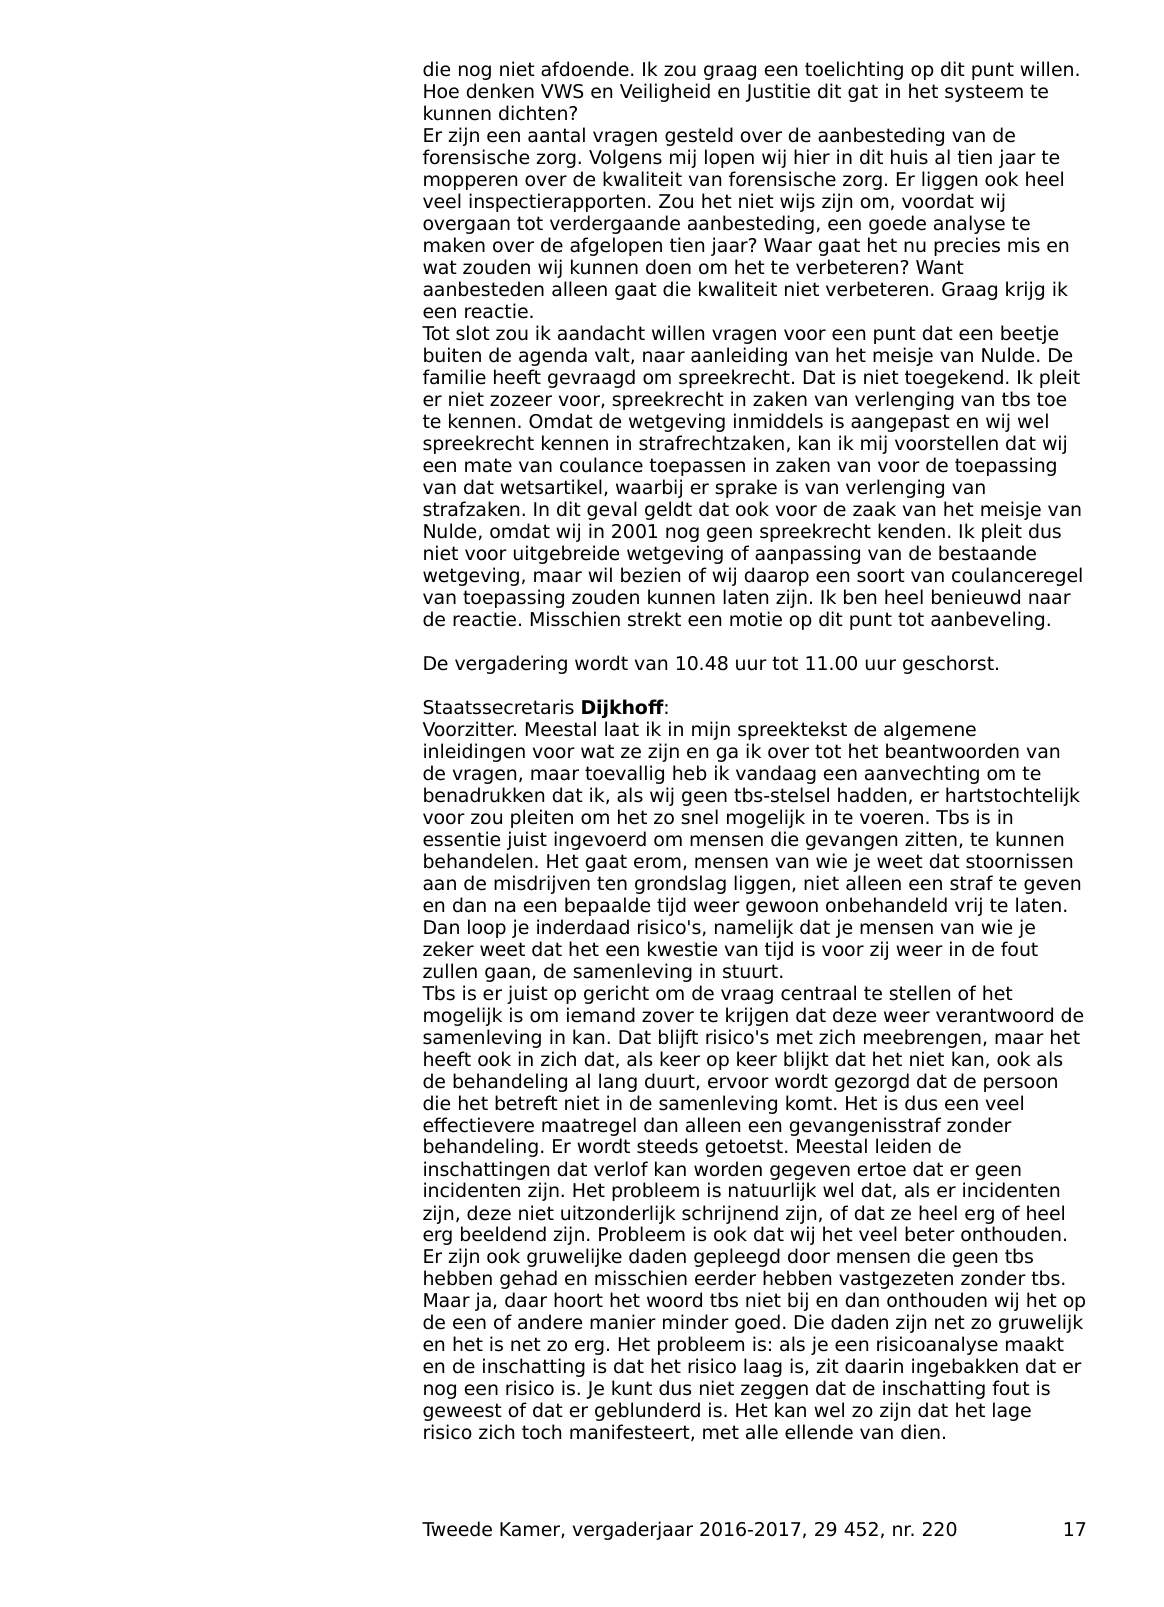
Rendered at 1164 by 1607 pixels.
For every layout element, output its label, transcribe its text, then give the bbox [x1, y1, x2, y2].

text Er zijn een aantal vragen gesteld over de aanbesteding van de forensische zorg. Volgens mij lopen wij hier in dit huis al tien jaar te mopperen over de kwaliteit van forensische zorg. Er liggen ook heel veel inspectierapporten. Zou het niet wijs zijn om, voordat wij overgaan tot verdergaande aanbesteding, een goede analyse te maken over de afgelopen tien jaar? Waar gaat het nu precies mis en wat zouden wij kunnen doen om het te verbeteren? Want aanbesteden alleen gaat die kwaliteit niet verbeteren. Graag krijg ik een reactie. [422, 125, 1087, 323]
text Tbs is er juist op gericht om de vraag centraal te stellen of het mogelijk is om iemand zover te krijgen dat deze weer verantwoord de samenleving in kan. Dat blijft risico's met zich meebrengen, maar het heeft ook in zich dat, als keer op keer blijkt dat het niet kan, ook als de behandeling al lang duurt, ervoor wordt gezorgd dat de persoon die het betreft niet in de samenleving komt. Het is dus een veel effectievere maatregel dan alleen een gevangenisstraf zonder behandeling. Er wordt steeds getoetst. Meestal leiden de inschattingen dat verlof kan worden gegeven ertoe dat er geen incidenten zijn. Het probleem is natuurlijk wel dat, als er incidenten zijn, deze niet uitzonderlijk schrijnend zijn, of dat ze heel erg of heel erg beeldend zijn. Probleem is ook dat wij het veel beter onthouden. Er zijn ook gruwelijke daden gepleegd door mensen die geen tbs hebben gehad en misschien eerder hebben vastgezeten zonder tbs. Maar ja, daar hoort het woord tbs niet bij en dan onthouden wij het op de een of andere manier minder goed. Die daden zijn net zo gruwelijk en het is net zo erg. Het probleem is: als je een risicoanalyse maakt en de inschatting is dat het risico laag is, zit daarin ingebakken dat er nog een risico is. Je kunt dus niet zeggen dat de inschatting fout is geweest of dat er geblunderd is. Het kan wel zo zijn dat het lage risico zich toch manifesteert, met alle ellende van dien. [422, 983, 1087, 1444]
text Tot slot zou ik aandacht willen vragen voor een punt dat een beetje buiten de agenda valt, naar aanleiding van het meisje van Nulde. De familie heeft gevraagd om spreekrecht. Dat is niet toegekend. Ik pleit er niet zozeer voor, spreekrecht in zaken van verlenging van tbs toe te kennen. Omdat de wetgeving inmiddels is aangepast en wij wel spreekrecht kennen in strafrechtzaken, kan ik mij voorstellen dat wij een mate van coulance toepassen in zaken van voor de toepassing van dat wetsartikel, waarbij er sprake is van verlenging van strafzaken. In dit geval geldt dat ook voor de zaak van het meisje van Nulde, omdat wij in 2001 nog geen spreekrecht kenden. Ik pleit dus niet voor uitgebreide wetgeving of aanpassing van de bestaande wetgeving, maar wil bezien of wij daarop een soort van coulanceregel van toepassing zouden kunnen laten zijn. Ik ben heel benieuwd naar de reactie. Misschien strekt een motie op dit punt tot aanbeveling. [422, 323, 1087, 631]
text Staatssecretaris Dijkhoff: [422, 697, 1087, 719]
text De vergadering wordt van 10.48 uur tot 11.00 uur geschorst. [422, 653, 1087, 675]
text die nog niet afdoende. Ik zou graag een toelichting op dit punt willen. Hoe denken VWS en Veiligheid en Justitie dit gat in het systeem te kunnen dichten? [422, 59, 1087, 125]
text Voorzitter. Meestal laat ik in mijn spreektekst de algemene inleidingen voor wat ze zijn en ga ik over tot het beantwoorden van de vragen, maar toevallig heb ik vandaag een aanvechting om te benadrukken dat ik, als wij geen tbs-stelsel hadden, er hartstochtelijk voor zou pleiten om het zo snel mogelijk in te voeren. Tbs is in essentie juist ingevoerd om mensen die gevangen zitten, te kunnen behandelen. Het gaat erom, mensen van wie je weet dat stoornissen aan de misdrijven ten grondslag liggen, niet alleen een straf te geven en dan na een bepaalde tijd weer gewoon onbehandeld vrij te laten. Dan loop je inderdaad risico's, namelijk dat je mensen van wie je zeker weet dat het een kwestie van tijd is voor zij weer in de fout zullen gaan, de samenleving in stuurt. [422, 719, 1087, 983]
